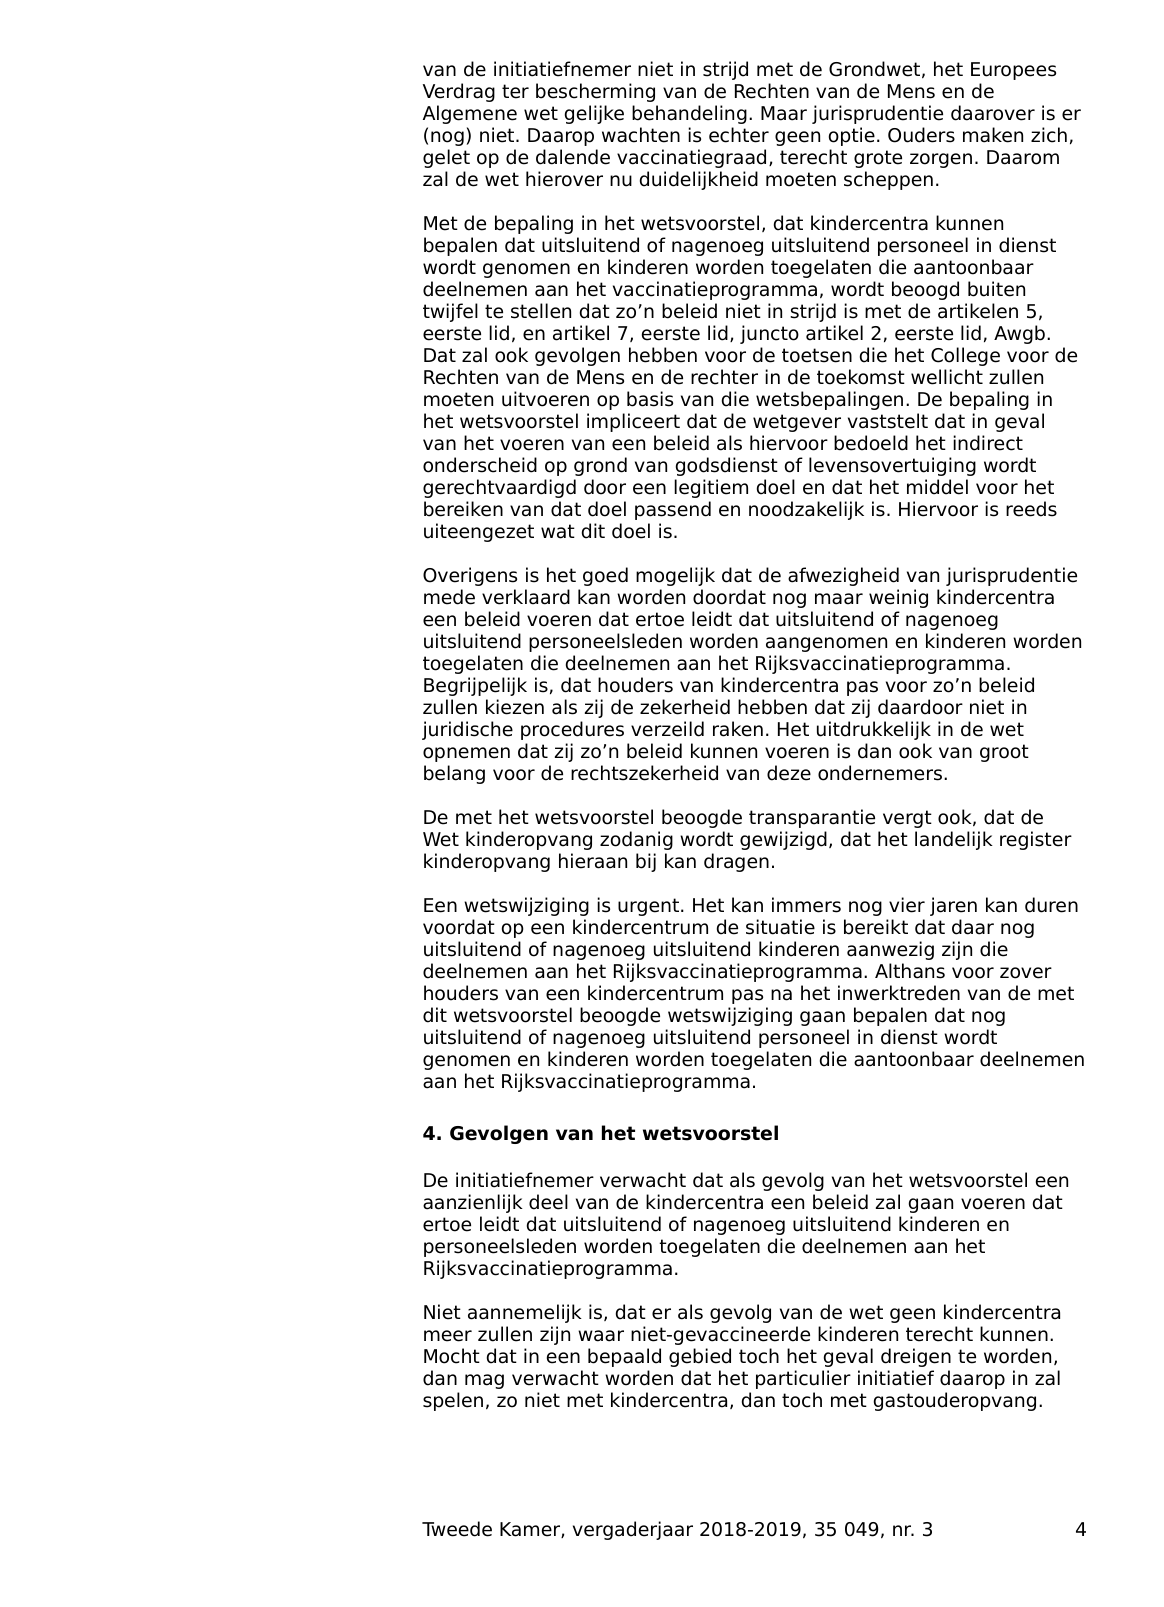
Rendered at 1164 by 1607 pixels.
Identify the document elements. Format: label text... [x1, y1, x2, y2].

text Overigens is het goed mogelijk dat de afwezigheid van jurisprudentie mede verklaard kan worden doordat nog maar weinig kindercentra een beleid voeren dat ertoe leidt dat uitsluitend of nagenoeg uitsluitend personeelsleden worden aangenomen en kinderen worden toegelaten die deelnemen aan het Rijksvaccinatieprogramma. Begrijpelijk is, dat houders van kindercentra pas voor zo’n beleid zullen kiezen als zij de zekerheid hebben dat zij daardoor niet in juridische procedures verzeild raken. Het uitdrukkelijk in de wet opnemen dat zij zo’n beleid kunnen voeren is dan ook van groot belang voor de rechtszekerheid van deze ondernemers. [422, 565, 1087, 785]
text Met de bepaling in het wetsvoorstel, dat kindercentra kunnen bepalen dat uitsluitend of nagenoeg uitsluitend personeel in dienst wordt genomen en kinderen worden toegelaten die aantoonbaar deelnemen aan het vaccinatieprogramma, wordt beoogd buiten twijfel te stellen dat zo’n beleid niet in strijd is met de artikelen 5, eerste lid, en artikel 7, eerste lid, juncto artikel 2, eerste lid, Awgb. Dat zal ook gevolgen hebben voor de toetsen die het College voor de Rechten van de Mens en de rechter in de toekomst wellicht zullen moeten uitvoeren op basis van die wetsbepalingen. De bepaling in het wetsvoorstel impliceert dat de wetgever vaststelt dat in geval van het voeren van een beleid als hiervoor bedoeld het indirect onderscheid op grond van godsdienst of levensovertuiging wordt gerechtvaardigd door een legitiem doel en dat het middel voor het bereiken van dat doel passend en noodzakelijk is. Hiervoor is reeds uiteengezet wat dit doel is. [422, 213, 1087, 543]
text De initiatiefnemer verwacht dat als gevolg van het wetsvoorstel een aanzienlijk deel van de kindercentra een beleid zal gaan voeren dat ertoe leidt dat uitsluitend of nagenoeg uitsluitend kinderen en personeelsleden worden toegelaten die deelnemen aan het Rijksvaccinatieprogramma. [422, 1170, 1087, 1280]
text van de initiatiefnemer niet in strijd met de Grondwet, het Europees Verdrag ter bescherming van de Rechten van de Mens en de Algemene wet gelijke behandeling. Maar jurisprudentie daarover is er (nog) niet. Daarop wachten is echter geen optie. Ouders maken zich, gelet op de dalende vaccinatiegraad, terecht grote zorgen. Daarom zal de wet hierover nu duidelijkheid moeten scheppen. [422, 59, 1087, 191]
subtitle 4. Gevolgen van het wetsvoorstel [422, 1123, 1087, 1145]
text Een wetswijziging is urgent. Het kan immers nog vier jaren kan duren voordat op een kindercentrum de situatie is bereikt dat daar nog uitsluitend of nagenoeg uitsluitend kinderen aanwezig zijn die deelnemen aan het Rijksvaccinatieprogramma. Althans voor zover houders van een kindercentrum pas na het inwerktreden van de met dit wetsvoorstel beoogde wetswijziging gaan bepalen dat nog uitsluitend of nagenoeg uitsluitend personeel in dienst wordt genomen en kinderen worden toegelaten die aantoonbaar deelnemen aan het Rijksvaccinatieprogramma. [422, 895, 1087, 1093]
text Niet aannemelijk is, dat er als gevolg van de wet geen kindercentra meer zullen zijn waar niet-gevaccineerde kinderen terecht kunnen. Mocht dat in een bepaald gebied toch het geval dreigen te worden, dan mag verwacht worden dat het particulier initiatief daarop in zal spelen, zo niet met kindercentra, dan toch met gastouderopvang. [422, 1302, 1087, 1412]
text De met het wetsvoorstel beoogde transparantie vergt ook, dat de Wet kinderopvang zodanig wordt gewijzigd, dat het landelijk register kinderopvang hieraan bij kan dragen. [422, 807, 1087, 873]
